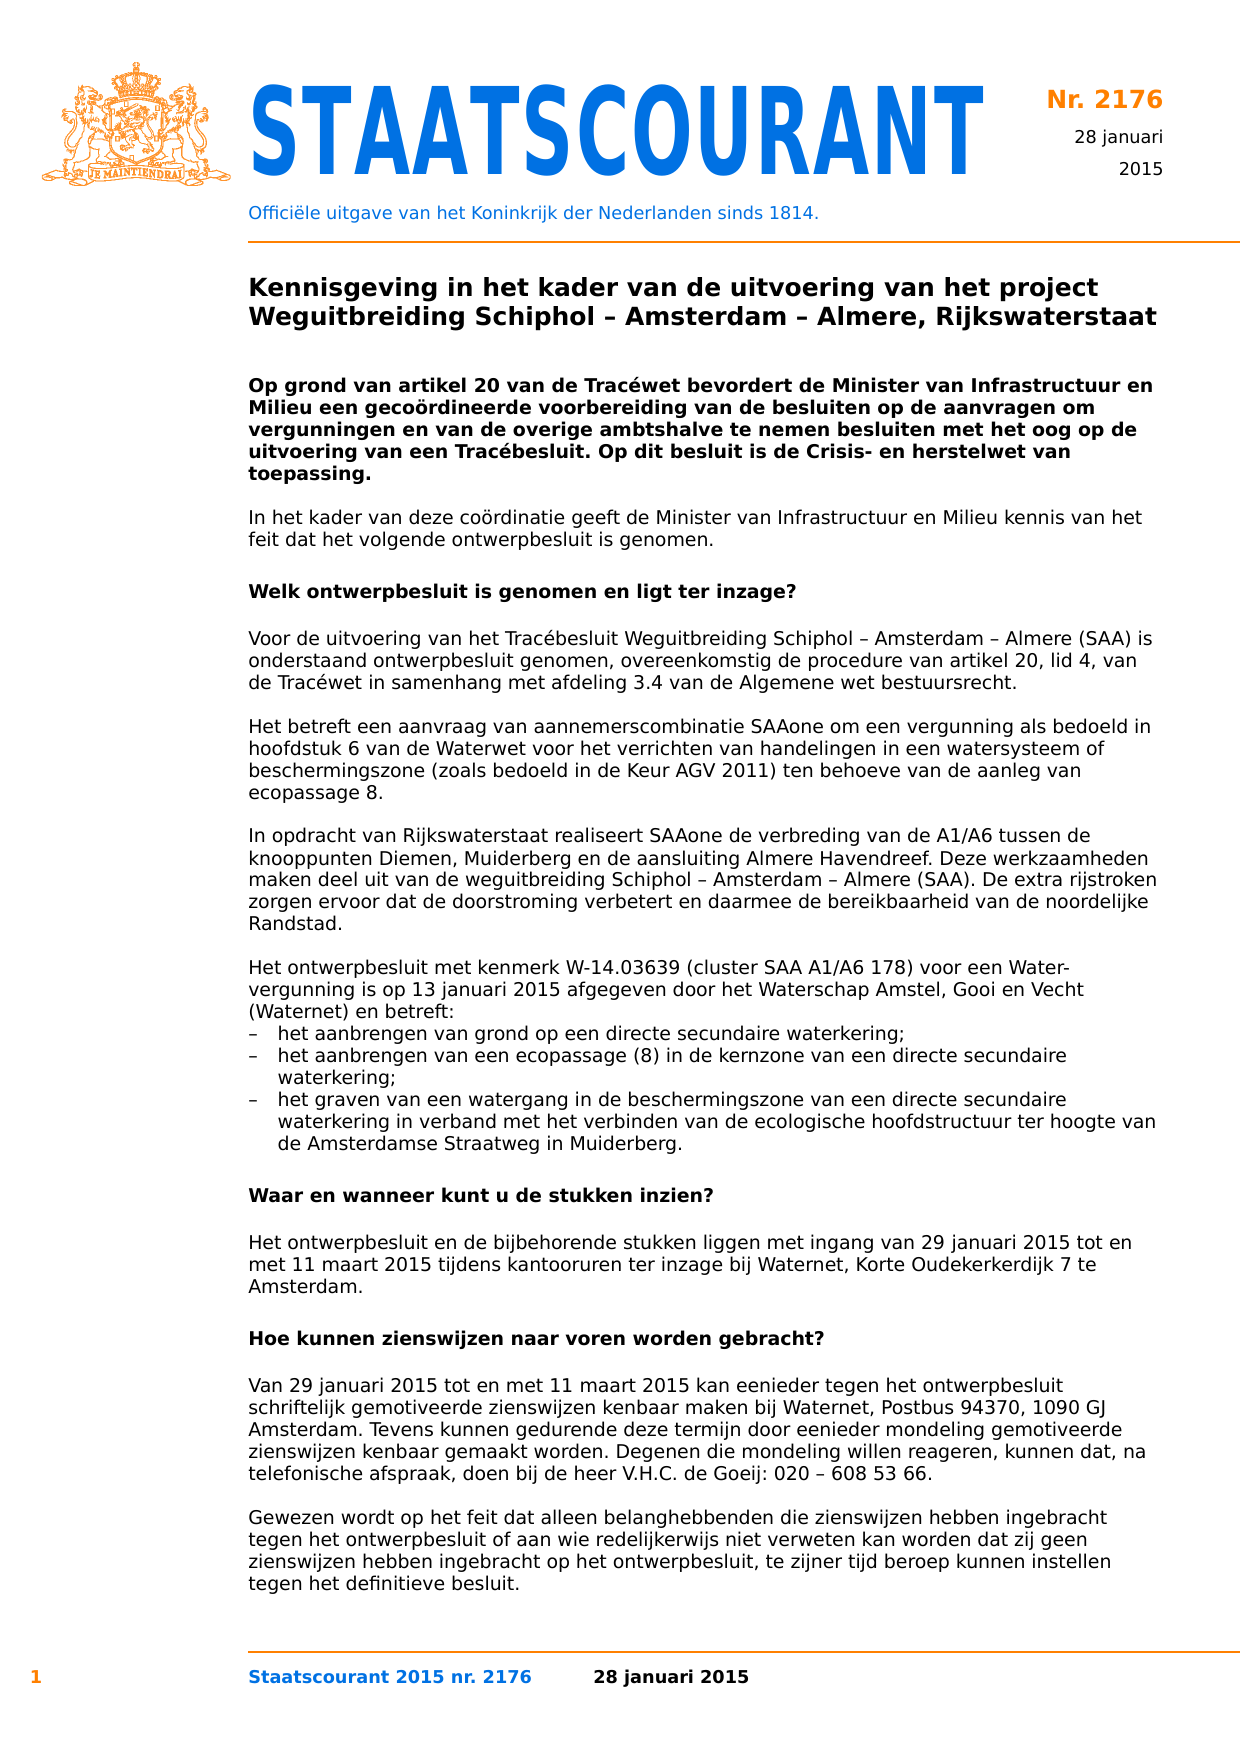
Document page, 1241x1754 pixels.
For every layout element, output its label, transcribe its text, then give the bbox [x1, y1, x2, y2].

text Gewezen wordt op het feit dat alleen belanghebbenden die zienswijzen hebben ingebracht tegen het ontwerpbesluit of aan wie redelijkerwijs niet verweten kan worden dat zij geen zienswijzen hebben ingebracht op het ontwerpbesluit, te zijner tijd beroep kunnen instellen tegen het definitieve besluit. [248, 1507, 1163, 1594]
subtitle Waar en wanneer kunt u de stukken inzien? [248, 1185, 1163, 1207]
text Voor de uitvoering van het Tracébesluit Weguitbreiding Schiphol – Amsterdam – Almere (SAA) is onderstaand ontwerpbesluit genomen, overeenkomstig de procedure van artikel 20, lid 4, van de Tracéwet in samenhang met afdeling 3.4 van de Algemene wet bestuursrecht. [248, 628, 1163, 694]
text – het aanbrengen van grond op een directe secundaire waterkering; [248, 1023, 1163, 1045]
subtitle Welk ontwerpbesluit is genomen en ligt ter inzage? [248, 581, 1163, 603]
table_header STAATSCOURANT [248, 62, 998, 203]
text – het graven van een watergang in de beschermingszone van een directe secundaire waterkering in verband met het verbinden van de ecologische hoofdstructuur ter hoogte van de Amsterdamse Straatweg in Muiderberg. [248, 1089, 1163, 1155]
text Op grond van artikel 20 van de Tracéwet bevordert de Minister van Infrastructuur en Milieu een gecoördineerde voorbereiding van de besluiten op de aanvragen om vergunningen en van de overige ambtshalve te nemen besluiten met het oog op de uitvoering van een Tracébesluit. Op dit besluit is de Crisis- en herstelwet van toepassing. [248, 375, 1163, 485]
table_cell Officiële uitgave van het Koninkrijk der Nederlanden sinds 1814. [248, 203, 1240, 241]
text Het ontwerpbesluit en de bijbehorende stukken liggen met ingang van 29 januari 2015 tot en met 11 maart 2015 tijdens kantooruren ter inzage bij Waternet, Korte Oudekerkerdijk 7 te Amsterdam. [248, 1232, 1163, 1298]
picture [41, 62, 231, 186]
table_cell 28 januari [998, 121, 1240, 153]
text In het kader van deze coördinatie geeft de Minister van Infrastructuur en Milieu kennis van het feit dat het volgende ontwerpbesluit is genomen. [248, 507, 1163, 551]
text – het aanbrengen van een ecopassage (8) in de kernzone van een directe secundaire waterkering; [248, 1045, 1163, 1089]
text In opdracht van Rijkswaterstaat realiseert SAAone de verbreding van de A1/A6 tussen de knooppunten Diemen, Muiderberg en de aansluiting Almere Havendreef. Deze werkzaamheden maken deel uit van de weguitbreiding Schiphol – Amsterdam – Almere (SAA). De extra rijstroken zorgen ervoor dat de doorstroming verbetert en daarmee de bereikbaarheid van de noordelijke Randstad. [248, 825, 1163, 935]
text Het betreft een aanvraag van aannemerscombinatie SAAone om een vergunning als bedoeld in hoofdstuk 6 van de Waterwet voor het verrichten van handelingen in een watersysteem of beschermingszone (zoals bedoeld in de Keur AGV 2011) ten behoeve van de aanleg van ecopassage 8. [248, 716, 1163, 803]
text Het ontwerpbesluit met kenmerk W-14.03639 (cluster SAA A1/A6 178) voor een Water-vergunning is op 13 januari 2015 afgegeven door het Waterschap Amstel, Gooi en Vecht (Waternet) en betreft: [248, 957, 1163, 1023]
table_header [25, 62, 248, 241]
table_cell 2015 [998, 153, 1240, 203]
subtitle Hoe kunnen zienswijzen naar voren worden gebracht? [248, 1328, 1163, 1350]
text Van 29 januari 2015 tot en met 11 maart 2015 kan eenieder tegen het ontwerpbesluit schriftelijk gemotiveerde zienswijzen kenbaar maken bij Waternet, Postbus 94370, 1090 GJ Amsterdam. Tevens kunnen gedurende deze termijn door eenieder mondeling gemotiveerde zienswijzen kenbaar gemaakt worden. Degenen die mondeling willen reageren, kunnen dat, na telefonische afspraak, doen bij de heer V.H.C. de Goeij: 020 – 608 53 66. [248, 1375, 1163, 1485]
table_header Nr. 2176 [998, 62, 1240, 121]
subtitle Kennisgeving in het kader van de uitvoering van het project Weguitbreiding Schiphol – Amsterdam – Almere, Rijkswaterstaat [248, 273, 1163, 331]
